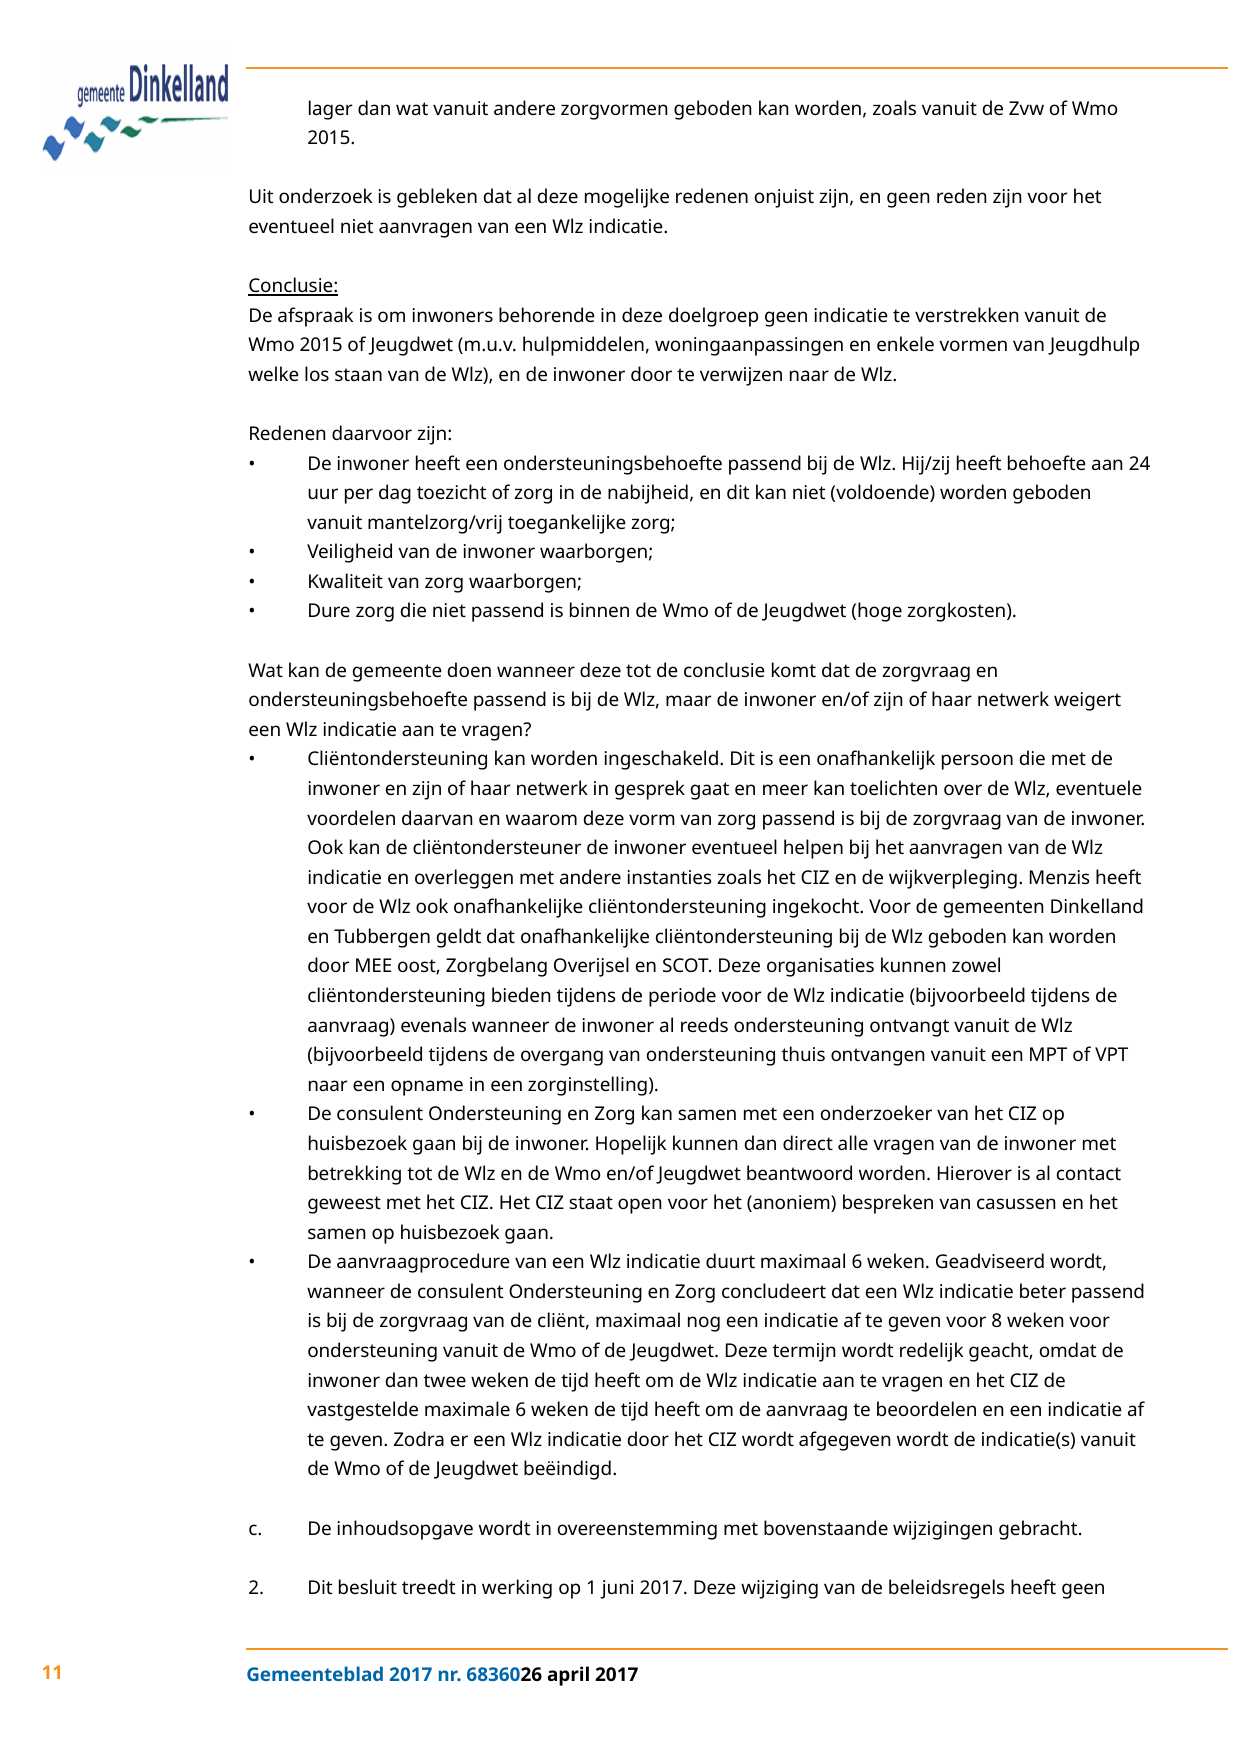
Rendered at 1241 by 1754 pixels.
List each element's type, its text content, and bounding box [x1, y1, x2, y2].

picture [41, 47, 231, 172]
list De inwoner heeft een ondersteuningsbehoefte passend bij de Wlz. Hij/zij heeft behoefte aan 24 uur per dag toezicht of zorg in de nabijheid, en dit kan niet (voldoende) worden geboden vanuit mantelzorg/vrij toegankelijke zorg; [248, 450, 1152, 535]
text De afspraak is om inwoners behorende in deze doelgroep geen indicatie te verstrekken vanuit de Wmo 2015 of Jeugdwet (m.u.v. hulpmiddelen, woningaanpassingen en enkele vormen van Jeugdhulp welke los staan van de Wlz), en de inwoner door te verwijzen naar de Wlz. [248, 302, 1152, 387]
list Dit besluit treedt in werking op 1 juni 2017. Deze wijziging van de beleidsregels heeft geen [248, 1574, 1152, 1600]
list Kwaliteit van zorg waarborgen; [248, 568, 1152, 594]
list De consulent Ondersteuning en Zorg kan samen met een onderzoeker van het CIZ op huisbezoek gaan bij de inwoner. Hopelijk kunnen dan direct alle vragen van de inwoner met betrekking tot de Wlz en de Wmo en/of Jeugdwet beantwoord worden. Hierover is al contact geweest met het CIZ. Het CIZ staat open voor het (anoniem) bespreken van casussen en het samen op huisbezoek gaan. [248, 1101, 1152, 1245]
text Uit onderzoek is gebleken dat al deze mogelijke redenen onjuist zijn, en geen reden zijn voor het eventueel niet aanvragen van een Wlz indicatie. [248, 183, 1152, 239]
list Dure zorg die niet passend is binnen de Wmo of de Jeugdwet (hoge zorgkosten). [248, 598, 1152, 623]
list Veiligheid van de inwoner waarborgen; [248, 538, 1152, 564]
text Conclusie: [248, 272, 1152, 298]
list De aanvraagprocedure van een Wlz indicatie duurt maximaal 6 weken. Geadviseerd wordt, wanneer de consulent Ondersteuning en Zorg concludeert dat een Wlz indicatie beter passend is bij de zorgvraag van de cliënt, maximaal nog een indicatie af te geven voor 8 weken voor ondersteuning vanuit de Wmo of de Jeugdwet. Deze termijn wordt redelijk geacht, omdat de inwoner dan twee weken de tijd heeft om de Wlz indicatie aan te vragen en het CIZ de vastgestelde maximale 6 weken de tijd heeft om de aanvraag te beoordelen en een indicatie af te geven. Zodra er een Wlz indicatie door het CIZ wordt afgegeven wordt de indicatie(s) vanuit de Wmo of de Jeugdwet beëindigd. [248, 1248, 1152, 1481]
text Wat kan de gemeente doen wanneer deze tot de conclusie komt dat de zorgvraag en ondersteuningsbehoefte passend is bij de Wlz, maar de inwoner en/of zijn of haar netwerk weigert een Wlz indicatie aan te vragen? [248, 657, 1152, 742]
text Redenen daarvoor zijn: [248, 420, 1152, 446]
list De inhoudsopgave wordt in overeenstemming met bovenstaande wijzigingen gebracht. [248, 1515, 1152, 1541]
list Cliëntondersteuning kan worden ingeschakeld. Dit is een onafhankelijk persoon die met de inwoner en zijn of haar netwerk in gesprek gaat en meer kan toelichten over de Wlz, eventuele voordelen daarvan en waarom deze vorm van zorg passend is bij de zorgvraag van de inwoner. Ook kan de cliëntondersteuner de inwoner eventueel helpen bij het aanvragen van de Wlz indicatie en overleggen met andere instanties zoals het CIZ en de wijkverpleging. Menzis heeft voor de Wlz ook onafhankelijke cliëntondersteuning ingekocht. Voor de gemeenten Dinkelland en Tubbergen geldt dat onafhankelijke cliëntondersteuning bij de Wlz geboden kan worden door MEE oost, Zorgbelang Overijsel en SCOT. Deze organisaties kunnen zowel cliëntondersteuning bieden tijdens de periode voor de Wlz indicatie (bijvoorbeeld tijdens de aanvraag) evenals wanneer de inwoner al reeds ondersteuning ontvangt vanuit de Wlz (bijvoorbeeld tijdens de overgang van ondersteuning thuis ontvangen vanuit een MPT of VPT naar een opname in een zorginstelling). [248, 746, 1152, 1097]
list lager dan wat vanuit andere zorgvormen geboden kan worden, zoals vanuit de Zvw of Wmo 2015. [248, 95, 1152, 150]
